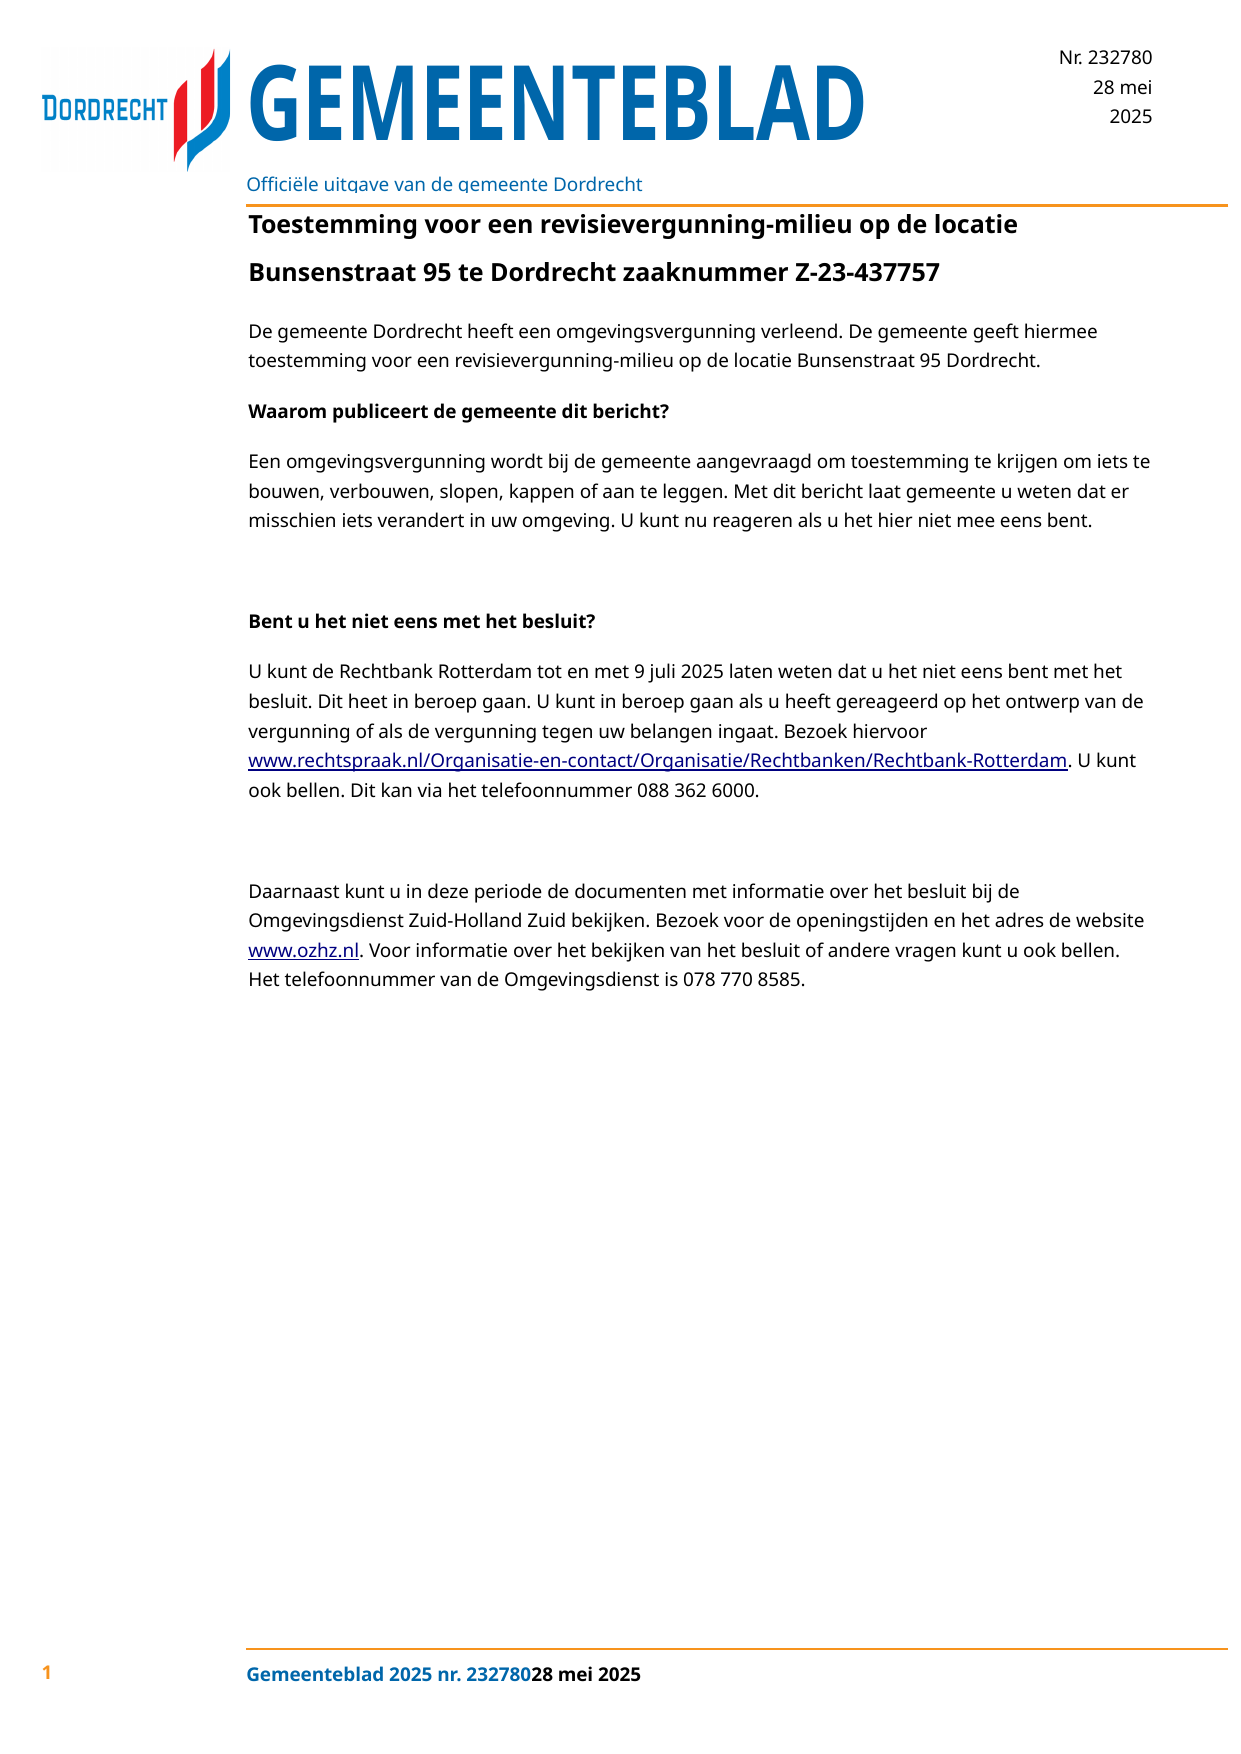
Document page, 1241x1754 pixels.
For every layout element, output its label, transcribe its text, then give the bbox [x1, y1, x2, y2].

text U kunt de Rechtbank Rotterdam tot en met 9 juli 2025 laten weten dat u het niet eens bent met het besluit. Dit heet in beroep gaan. U kunt in beroep gaan als u heeft gereageerd op het ontwerp van de vergunning of als de vergunning tegen uw belangen ingaat. Bezoek hiervoor www.rechtspraak.nl/Organisatie-en-contact/Organisatie/Rechtbanken/Rechtbank-Rotterdam. U kunt ook bellen. Dit kan via het telefoonnummer 088 362 6000. [248, 659, 1152, 803]
text Bent u het niet eens met het besluit? [248, 608, 1152, 634]
picture [41, 47, 231, 172]
text De gemeente Dordrecht heeft een omgevingsvergunning verleend. De gemeente geeft hiermee toestemming voor een revisievergunning-milieu op de locatie Bunsenstraat 95 Dordrecht. [248, 318, 1152, 373]
text Toestemming voor een revisievergunning-milieu op de locatie Bunsenstraat 95 te Dordrecht zaaknummer Z-23-437757 [248, 207, 1152, 288]
text Waarom publiceert de gemeente dit bericht? [248, 398, 1152, 424]
text Daarnaast kunt u in deze periode de documenten met informatie over het besluit bij de Omgevingsdienst Zuid-Holland Zuid bekijken. Bezoek voor de openingstijden en het adres de website www.ozhz.nl. Voor informatie over het bekijken van het besluit of andere vragen kunt u ook bellen. Het telefoonnummer van de Omgevingsdienst is 078 770 8585. [248, 878, 1152, 992]
text Een omgevingsvergunning wordt bij de gemeente aangevraagd om toestemming te krijgen om iets te bouwen, verbouwen, slopen, kappen of aan te leggen. Met dit bericht laat gemeente u weten dat er misschien iets verandert in uw omgeving. U kunt nu reageren als u het hier niet mee eens bent. [248, 448, 1152, 533]
